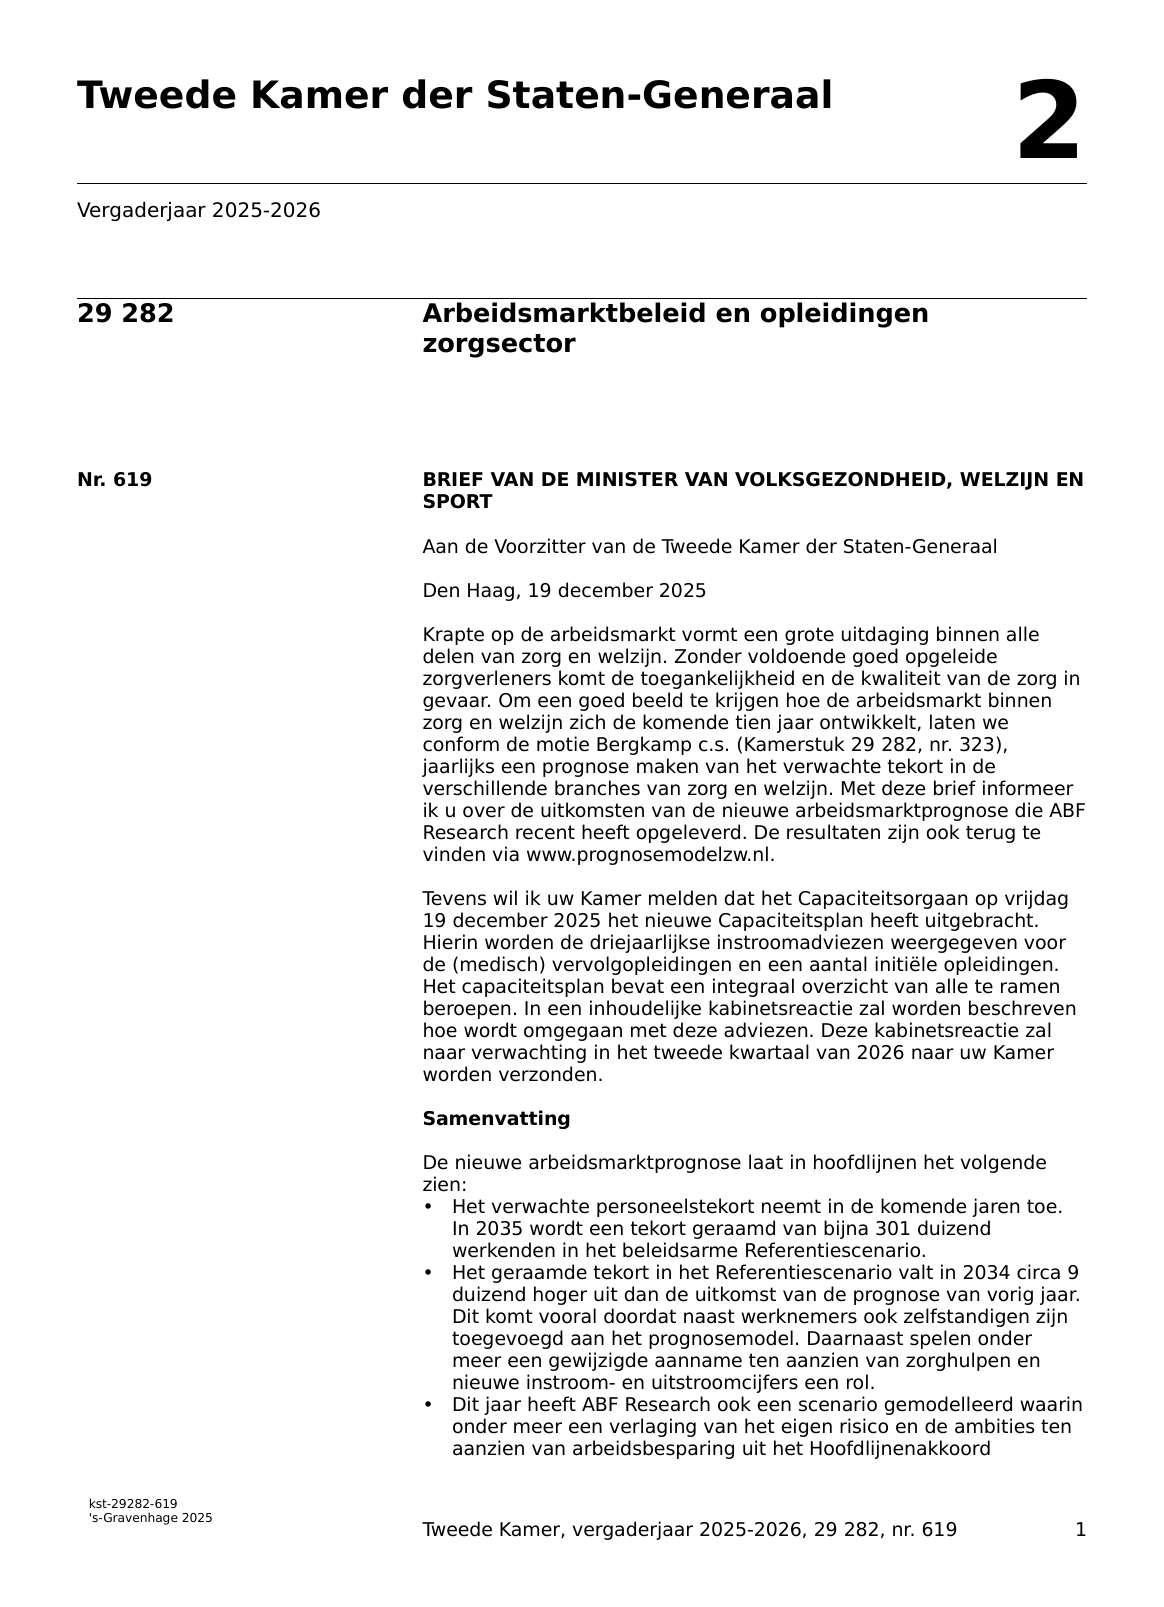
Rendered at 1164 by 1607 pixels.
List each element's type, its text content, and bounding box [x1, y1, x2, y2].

subtitle Samenvatting [422, 1108, 1087, 1130]
table_cell Vergaderjaar 2025-2026 [77, 184, 1087, 298]
text • Het verwachte personeelstekort neemt in de komende jaren toe. In 2035 wordt een tekort geraamd van bijna 301 duizend werkenden in het beleidsarme Referentiescenario. [422, 1196, 1087, 1262]
text Tevens wil ik uw Kamer melden dat het Capaciteitsorgaan op vrijdag 19 december 2025 het nieuwe Capaciteitsplan heeft uitgebracht. Hierin worden de driejaarlijkse instroomadviezen weergegeven voor de (medisch) vervolgopleidingen en een aantal initiële opleidingen. Het capaciteitsplan bevat een integraal overzicht van alle te ramen beroepen. In een inhoudelijke kabinetsreactie zal worden beschreven hoe wordt omgegaan met deze adviezen. Deze kabinetsreactie zal naar verwachting in het tweede kwartaal van 2026 naar uw Kamer worden verzonden. [422, 888, 1087, 1086]
table_header 2 [886, 59, 1087, 183]
text Den Haag, 19 december 2025 [422, 580, 1087, 602]
text De nieuwe arbeidsmarktprognose laat in hoofdlijnen het volgende zien: [422, 1152, 1087, 1196]
text kst-29282-619 [88, 1497, 323, 1511]
text Aan de Voorzitter van de Tweede Kamer der Staten-Generaal [422, 536, 1087, 557]
text • Het geraamde tekort in het Referentiescenario valt in 2034 circa 9 duizend hoger uit dan de uitkomst van de prognose van vorig jaar. Dit komt vooral doordat naast werknemers ook zelfstandigen zijn toegevoegd aan het prognosemodel. Daarnaast spelen onder meer een gewijzigde aanname ten aanzien van zorghulpen en nieuwe instroom- en uitstroomcijfers een rol. [422, 1262, 1087, 1394]
subtitle Nr. 619 BRIEF VAN DE MINISTER VAN VOLKSGEZONDHEID, WELZIJN EN SPORT [77, 469, 1087, 513]
table_header Tweede Kamer der Staten-Generaal [77, 59, 886, 183]
subtitle 29 282 Arbeidsmarktbeleid en opleidingen zorgsector [77, 299, 1087, 358]
text • Dit jaar heeft ABF Research ook een scenario gemodelleerd waarin onder meer een verlaging van het eigen risico en de ambities ten aanzien van arbeidsbesparing uit het Hoofdlijnenakkoord [422, 1394, 1087, 1460]
text 's-Gravenhage 2025 [88, 1511, 323, 1525]
text Krapte op de arbeidsmarkt vormt een grote uitdaging binnen alle delen van zorg en welzijn. Zonder voldoende goed opgeleide zorgverleners komt de toegankelijkheid en de kwaliteit van de zorg in gevaar. Om een goed beeld te krijgen hoe de arbeidsmarkt binnen zorg en welzijn zich de komende tien jaar ontwikkelt, laten we conform de motie Bergkamp c.s. (Kamerstuk 29 282, nr. 323), jaarlijks een prognose maken van het verwachte tekort in de verschillende branches van zorg en welzijn. Met deze brief informeer ik u over de uitkomsten van de nieuwe arbeidsmarktprognose die ABF Research recent heeft opgeleverd. De resultaten zijn ook terug te vinden via www.prognosemodelzw.nl. [422, 624, 1087, 866]
